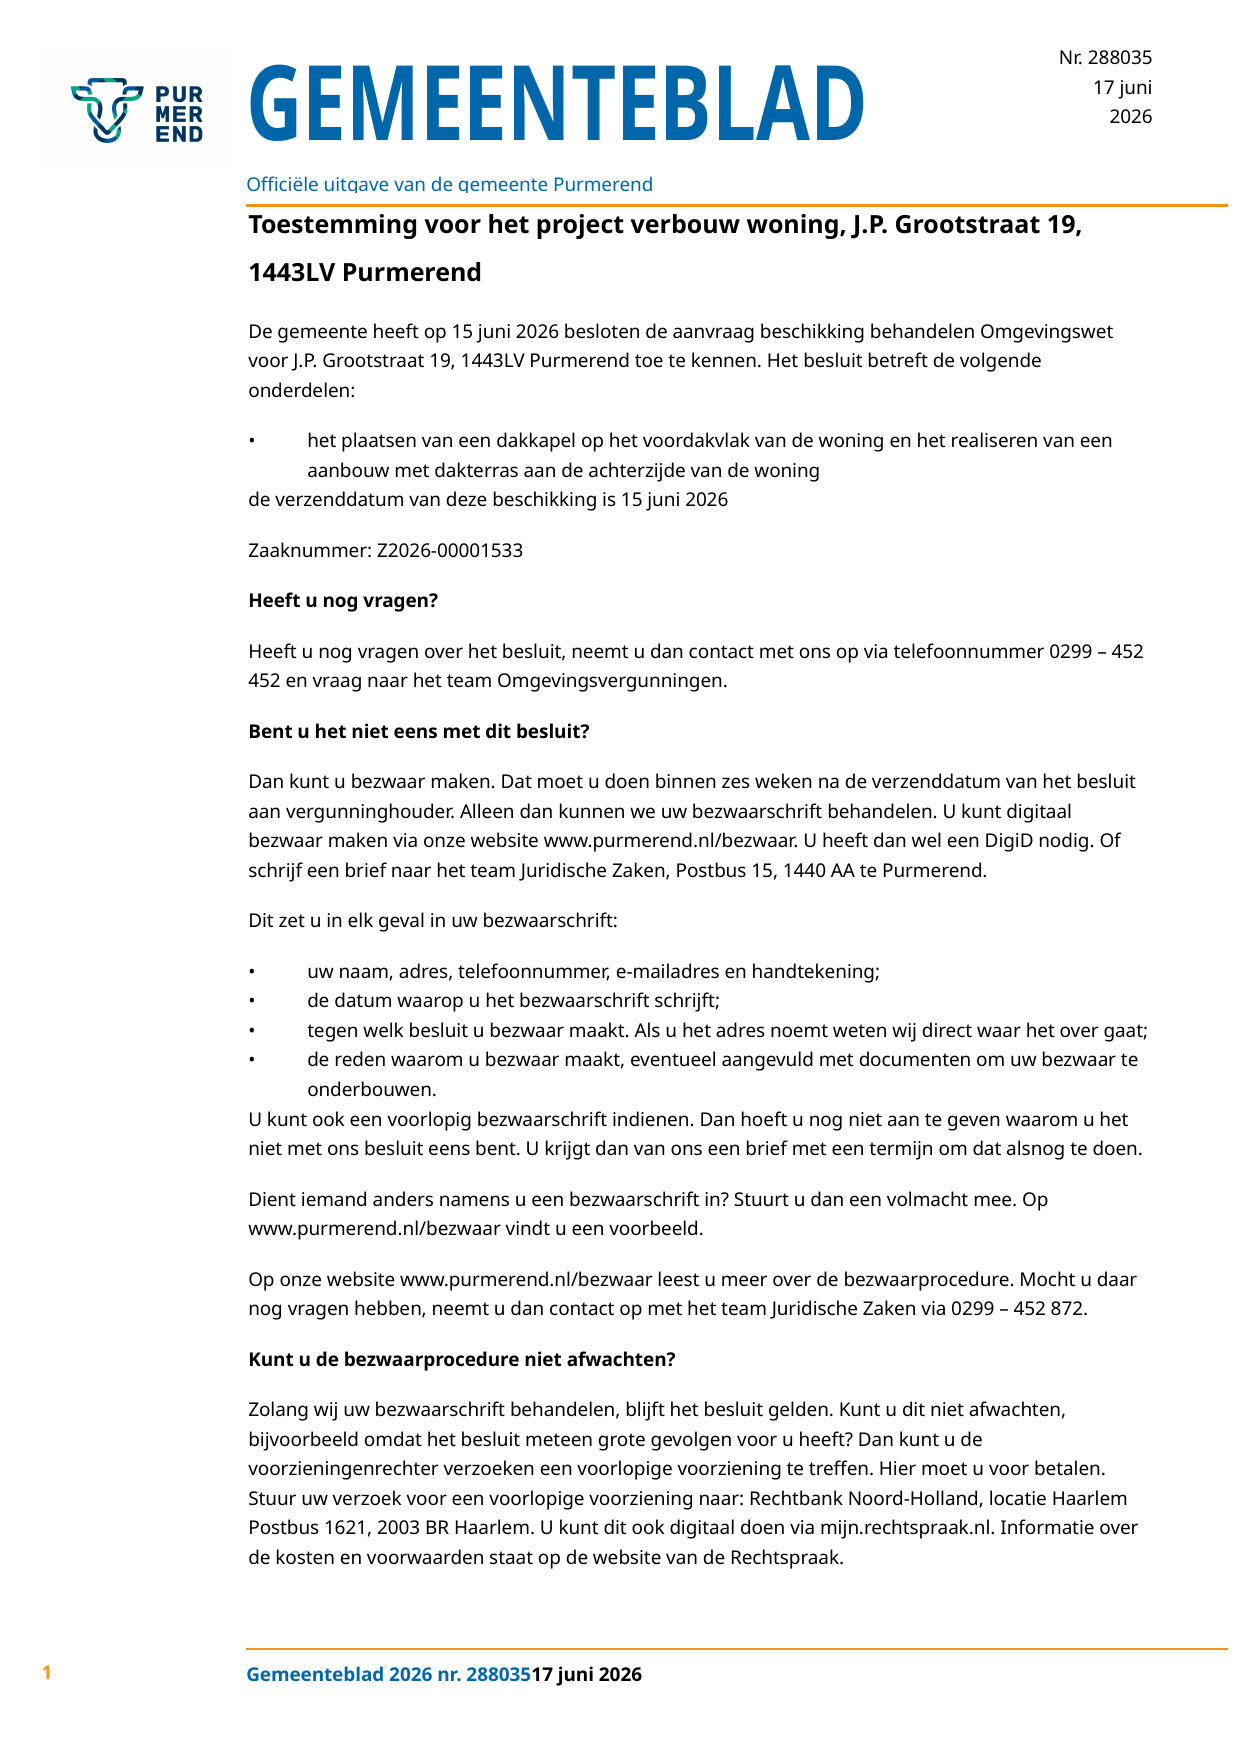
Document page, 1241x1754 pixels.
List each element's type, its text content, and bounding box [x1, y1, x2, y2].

list de reden waarom u bezwaar maakt, eventueel aangevuld met documenten om uw bezwaar te onderbouwen. [248, 1047, 1152, 1102]
list de datum waarop u het bezwaarschrift schrijft; [248, 987, 1152, 1013]
text Heeft u nog vragen over het besluit, neemt u dan contact met ons op via telefoonnummer 0299 – 452 452 en vraag naar het team Omgevingsvergunningen. [248, 638, 1152, 693]
text Bent u het niet eens met dit besluit? [248, 718, 1152, 744]
list het plaatsen van een dakkapel op het voordakvlak van de woning en het realiseren van een aanbouw met dakterras aan de achterzijde van de woning [248, 427, 1152, 483]
text Heeft u nog vragen? [248, 587, 1152, 613]
text De gemeente heeft op 15 juni 2026 besloten de aanvraag beschikking behandelen Omgevingswet voor J.P. Grootstraat 19, 1443LV Purmerend toe te kennen. Het besluit betreft de volgende onderdelen: [248, 318, 1152, 403]
text Dit zet u in elk geval in uw bezwaarschrift: [248, 907, 1152, 933]
text Dan kunt u bezwaar maken. Dat moet u doen binnen zes weken na de verzenddatum van het besluit aan vergunninghouder. Alleen dan kunnen we uw bezwaarschrift behandelen. U kunt digitaal bezwaar maken via onze website www.purmerend.nl/bezwaar. U heeft dan wel een DigiD nodig. Of schrijf een brief naar het team Juridische Zaken, Postbus 15, 1440 AA te Purmerend. [248, 768, 1152, 883]
picture [41, 47, 231, 172]
list uw naam, adres, telefoonnummer, e-mailadres en handtekening; [248, 958, 1152, 984]
text Zolang wij uw bezwaarschrift behandelen, blijft het besluit gelden. Kunt u dit niet afwachten, bijvoorbeeld omdat het besluit meteen grote gevolgen voor u heeft? Dan kunt u de voorzieningenrechter verzoeken een voorlopige voorziening te treffen. Hier moet u voor betalen. Stuur uw verzoek voor een voorlopige voorziening naar: Rechtbank Noord-Holland, locatie Haarlem Postbus 1621, 2003 BR Haarlem. U kunt dit ook digitaal doen via mijn.rechtspraak.nl. Informatie over de kosten en voorwaarden staat op de website van de Rechtspraak. [248, 1396, 1152, 1570]
text Op onze website www.purmerend.nl/bezwaar leest u meer over de bezwaarprocedure. Mocht u daar nog vragen hebben, neemt u dan contact op met het team Juridische Zaken via 0299 – 452 872. [248, 1266, 1152, 1321]
text U kunt ook een voorlopig bezwaarschrift indienen. Dan hoeft u nog niet aan te geven waarom u het niet met ons besluit eens bent. U krijgt dan van ons een brief met een termijn om dat alsnog te doen. [248, 1106, 1152, 1161]
text Zaaknummer: Z2026-00001533 [248, 537, 1152, 563]
text de verzenddatum van deze beschikking is 15 juni 2026 [248, 487, 1152, 512]
text Toestemming voor het project verbouw woning, J.P. Grootstraat 19, 1443LV Purmerend [248, 207, 1152, 288]
text Dient iemand anders namens u een bezwaarschrift in? Stuurt u dan een volmacht mee. Op www.purmerend.nl/bezwaar vindt u een voorbeeld. [248, 1186, 1152, 1241]
text Kunt u de bezwaarprocedure niet afwachten? [248, 1346, 1152, 1372]
list tegen welk besluit u bezwaar maakt. Als u het adres noemt weten wij direct waar het over gaat; [248, 1017, 1152, 1043]
